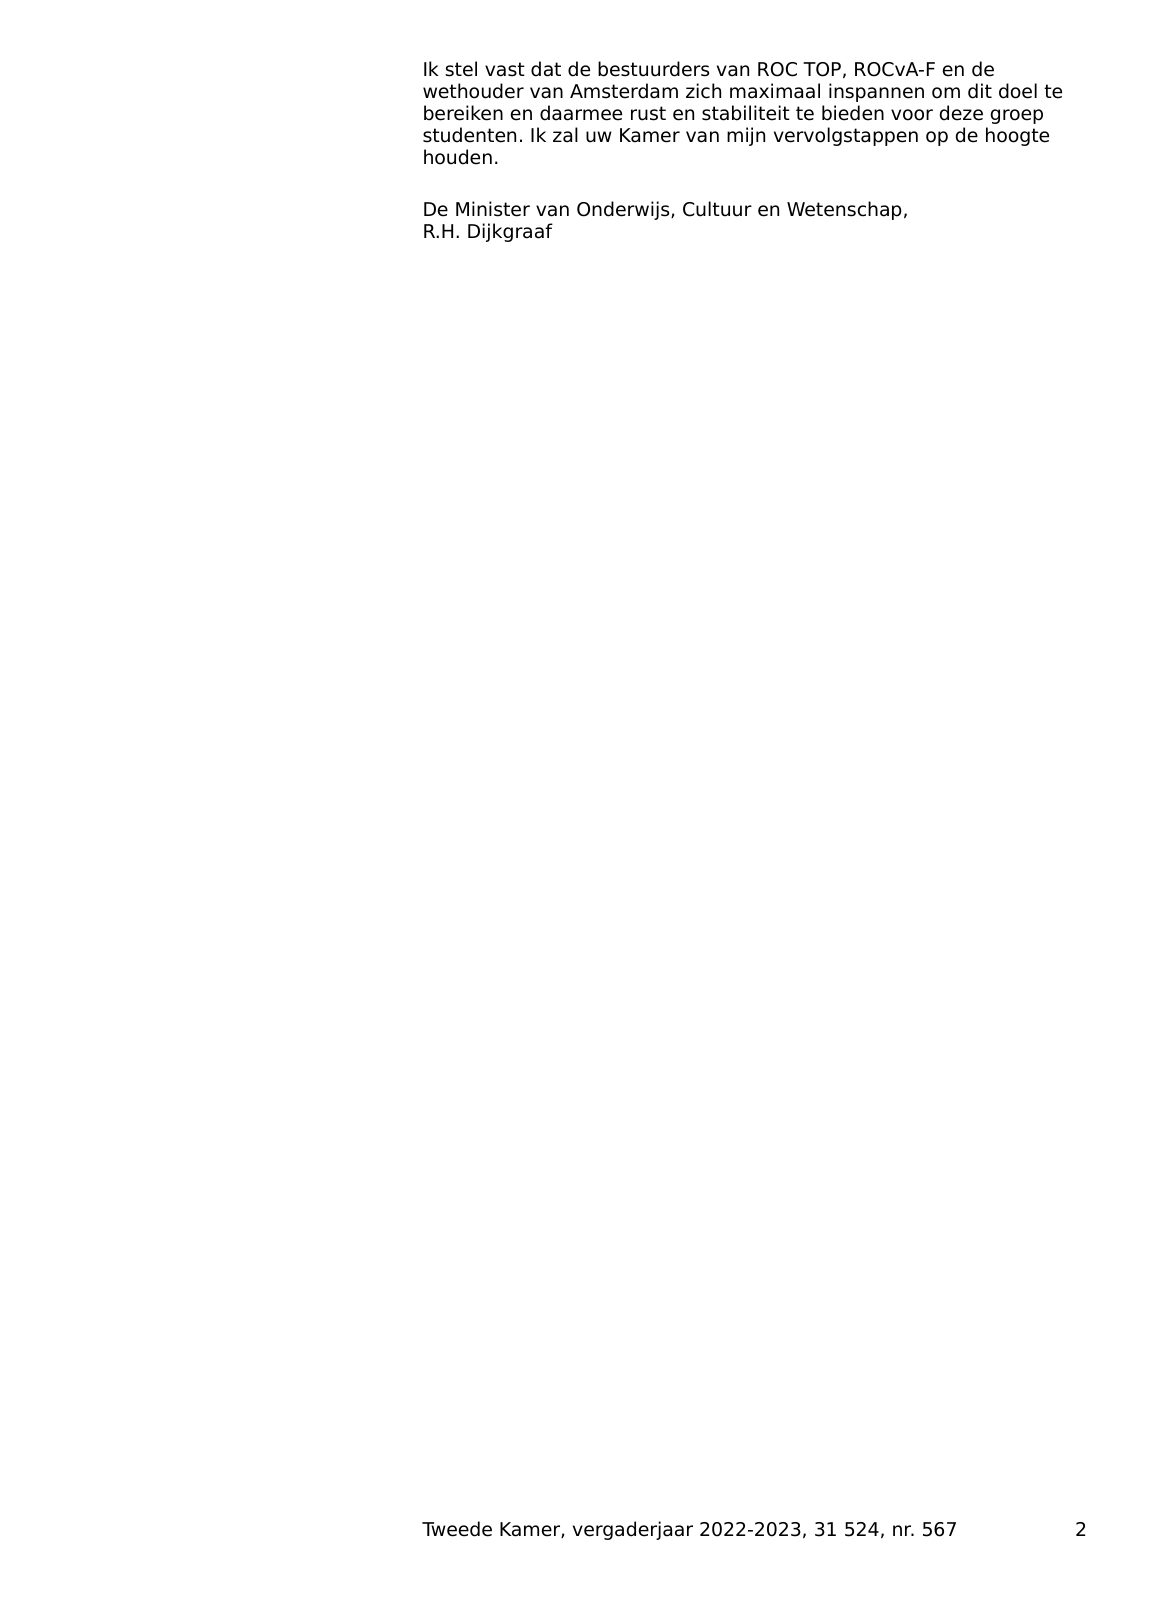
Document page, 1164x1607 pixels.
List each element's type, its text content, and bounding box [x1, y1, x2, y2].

text De Minister van Onderwijs, Cultuur en Wetenschap, R.H. Dijkgraaf [422, 199, 1087, 243]
text Ik stel vast dat de bestuurders van ROC TOP, ROCvA-F en de wethouder van Amsterdam zich maximaal inspannen om dit doel te bereiken en daarmee rust en stabiliteit te bieden voor deze groep studenten. Ik zal uw Kamer van mijn vervolgstappen op de hoogte houden. [422, 59, 1087, 169]
